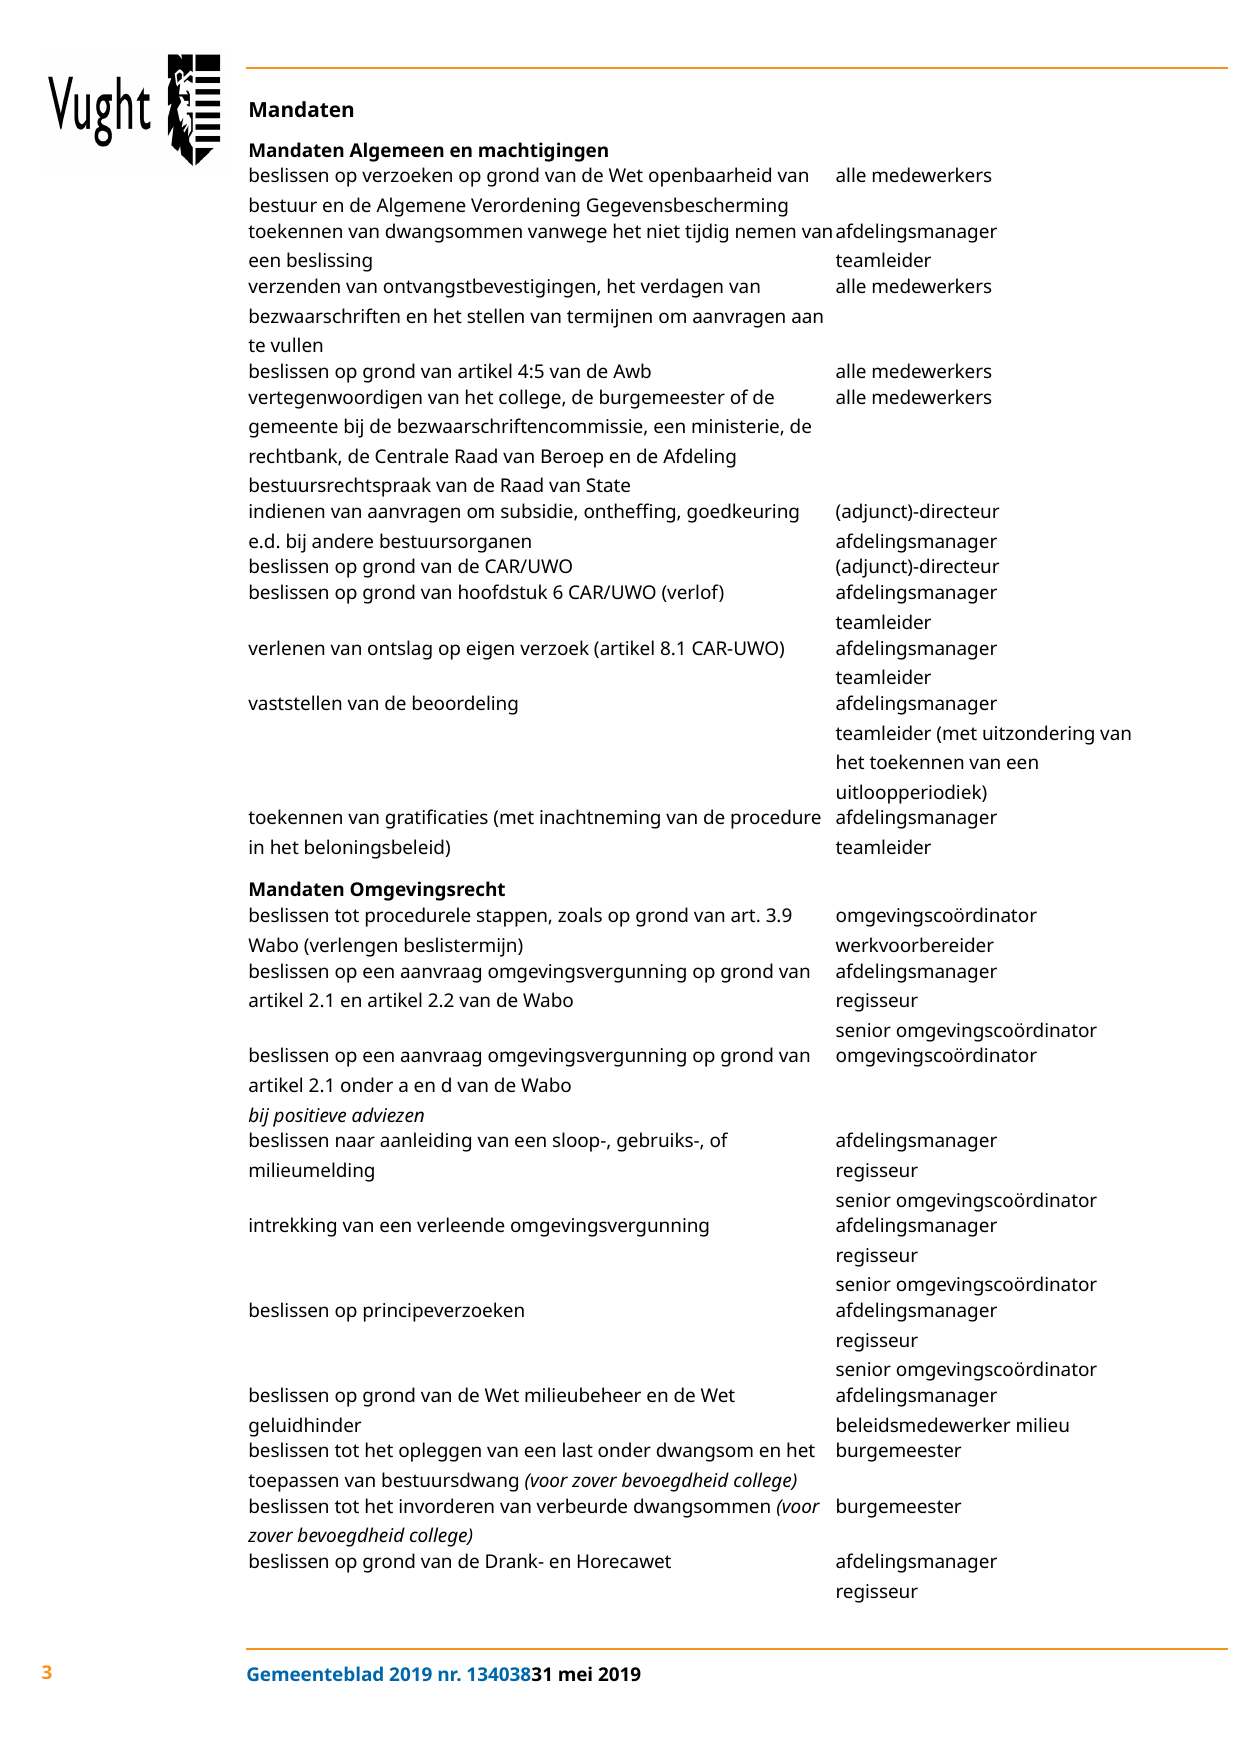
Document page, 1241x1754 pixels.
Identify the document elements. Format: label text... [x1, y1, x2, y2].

table_cell alle medewerkers [835, 358, 1152, 384]
table_cell verlenen van ontslag op eigen verzoek (artikel 8.1 CAR-UWO) [248, 635, 835, 690]
table_header beslissen tot procedurele stappen, zoals op grond van art. 3.9 Wabo (verlengen beslistermijn) [248, 903, 835, 958]
table_cell beslissen tot het opleggen van een last onder dwangsom en het toepassen van bestuursdwang (voor zover bevoegdheid college) [248, 1438, 835, 1493]
table_cell intrekking van een verleende omgevingsvergunning [248, 1213, 835, 1297]
table_cell omgevingscoördinator [835, 1043, 1152, 1128]
table_header alle medewerkers [835, 163, 1152, 218]
table_cell afdelingsmanager teamleider [835, 635, 1152, 690]
table_cell beslissen op grond van hoofdstuk 6 CAR/UWO (verlof) [248, 580, 835, 635]
table_header beslissen op verzoeken op grond van de Wet openbaarheid van bestuur en de Algemene Verordening Gegevensbescherming [248, 163, 835, 218]
table_cell afdelingsmanager beleidsmedewerker milieu [835, 1382, 1152, 1438]
table_cell beslissen op grond van artikel 4:5 van de Awb [248, 358, 835, 384]
table_cell (adjunct)-directeur [835, 554, 1152, 579]
table_cell afdelingsmanager regisseur senior omgevingscoördinator [835, 1298, 1152, 1382]
table_cell toekennen van dwangsommen vanwege het niet tijdig nemen van een beslissing [248, 218, 835, 273]
table_cell indienen van aanvragen om subsidie, ontheffing, goedkeuring e.d. bij andere bestuursorganen [248, 499, 835, 554]
text Mandaten Algemeen en machtigingen [248, 137, 1152, 163]
table_cell beslissen op een aanvraag omgevingsvergunning op grond van artikel 2.1 en artikel 2.2 van de Wabo [248, 958, 835, 1043]
table_cell afdelingsmanager regisseur senior omgevingscoördinator [835, 1128, 1152, 1212]
table_cell beslissen op een aanvraag omgevingsvergunning op grond van artikel 2.1 onder a en d van de Wabo bij positieve adviezen [248, 1043, 835, 1128]
table_cell toekennen van gratificaties (met inachtneming van de procedure in het beloningsbeleid) [248, 805, 835, 860]
text Mandaten [248, 95, 1152, 123]
picture [41, 47, 231, 172]
table_cell verzenden van ontvangstbevestigingen, het verdagen van bezwaarschriften en het stellen van termijnen om aanvragen aan te vullen [248, 273, 835, 358]
table_cell beslissen naar aanleiding van een sloop-, gebruiks-, of milieumelding [248, 1128, 835, 1212]
table_cell afdelingsmanager teamleider [835, 805, 1152, 860]
text Mandaten Omgevingsrecht [248, 877, 1152, 902]
table_cell beslissen op grond van de CAR/UWO [248, 554, 835, 579]
table_cell beslissen op principeverzoeken [248, 1298, 835, 1382]
table_cell beslissen op grond van de Drank- en Horecawet [248, 1548, 835, 1603]
table_header omgevingscoördinator werkvoorbereider [835, 903, 1152, 958]
table_cell afdelingsmanager regisseur [835, 1548, 1152, 1603]
table_cell burgemeester [835, 1493, 1152, 1548]
table_cell beslissen tot het invorderen van verbeurde dwangsommen (voor zover bevoegdheid college) [248, 1493, 835, 1548]
table_cell (adjunct)-directeur afdelingsmanager [835, 499, 1152, 554]
table_cell beslissen op grond van de Wet milieubeheer en de Wet geluidhinder [248, 1382, 835, 1438]
table_cell afdelingsmanager teamleider (met uitzondering van het toekennen van een uitloopperiodiek) [835, 690, 1152, 804]
table_cell alle medewerkers [835, 273, 1152, 358]
table_cell vaststellen van de beoordeling [248, 690, 835, 804]
table_cell afdelingsmanager teamleider [835, 218, 1152, 273]
table_cell burgemeester [835, 1438, 1152, 1493]
table_cell afdelingsmanager regisseur senior omgevingscoördinator [835, 958, 1152, 1043]
table_cell afdelingsmanager regisseur senior omgevingscoördinator [835, 1213, 1152, 1297]
table_cell alle medewerkers [835, 384, 1152, 498]
table_cell vertegenwoordigen van het college, de burgemeester of de gemeente bij de bezwaarschriftencommissie, een ministerie, de rechtbank, de Centrale Raad van Beroep en de Afdeling bestuursrechtspraak van de Raad van State [248, 384, 835, 498]
table_cell afdelingsmanager teamleider [835, 580, 1152, 635]
